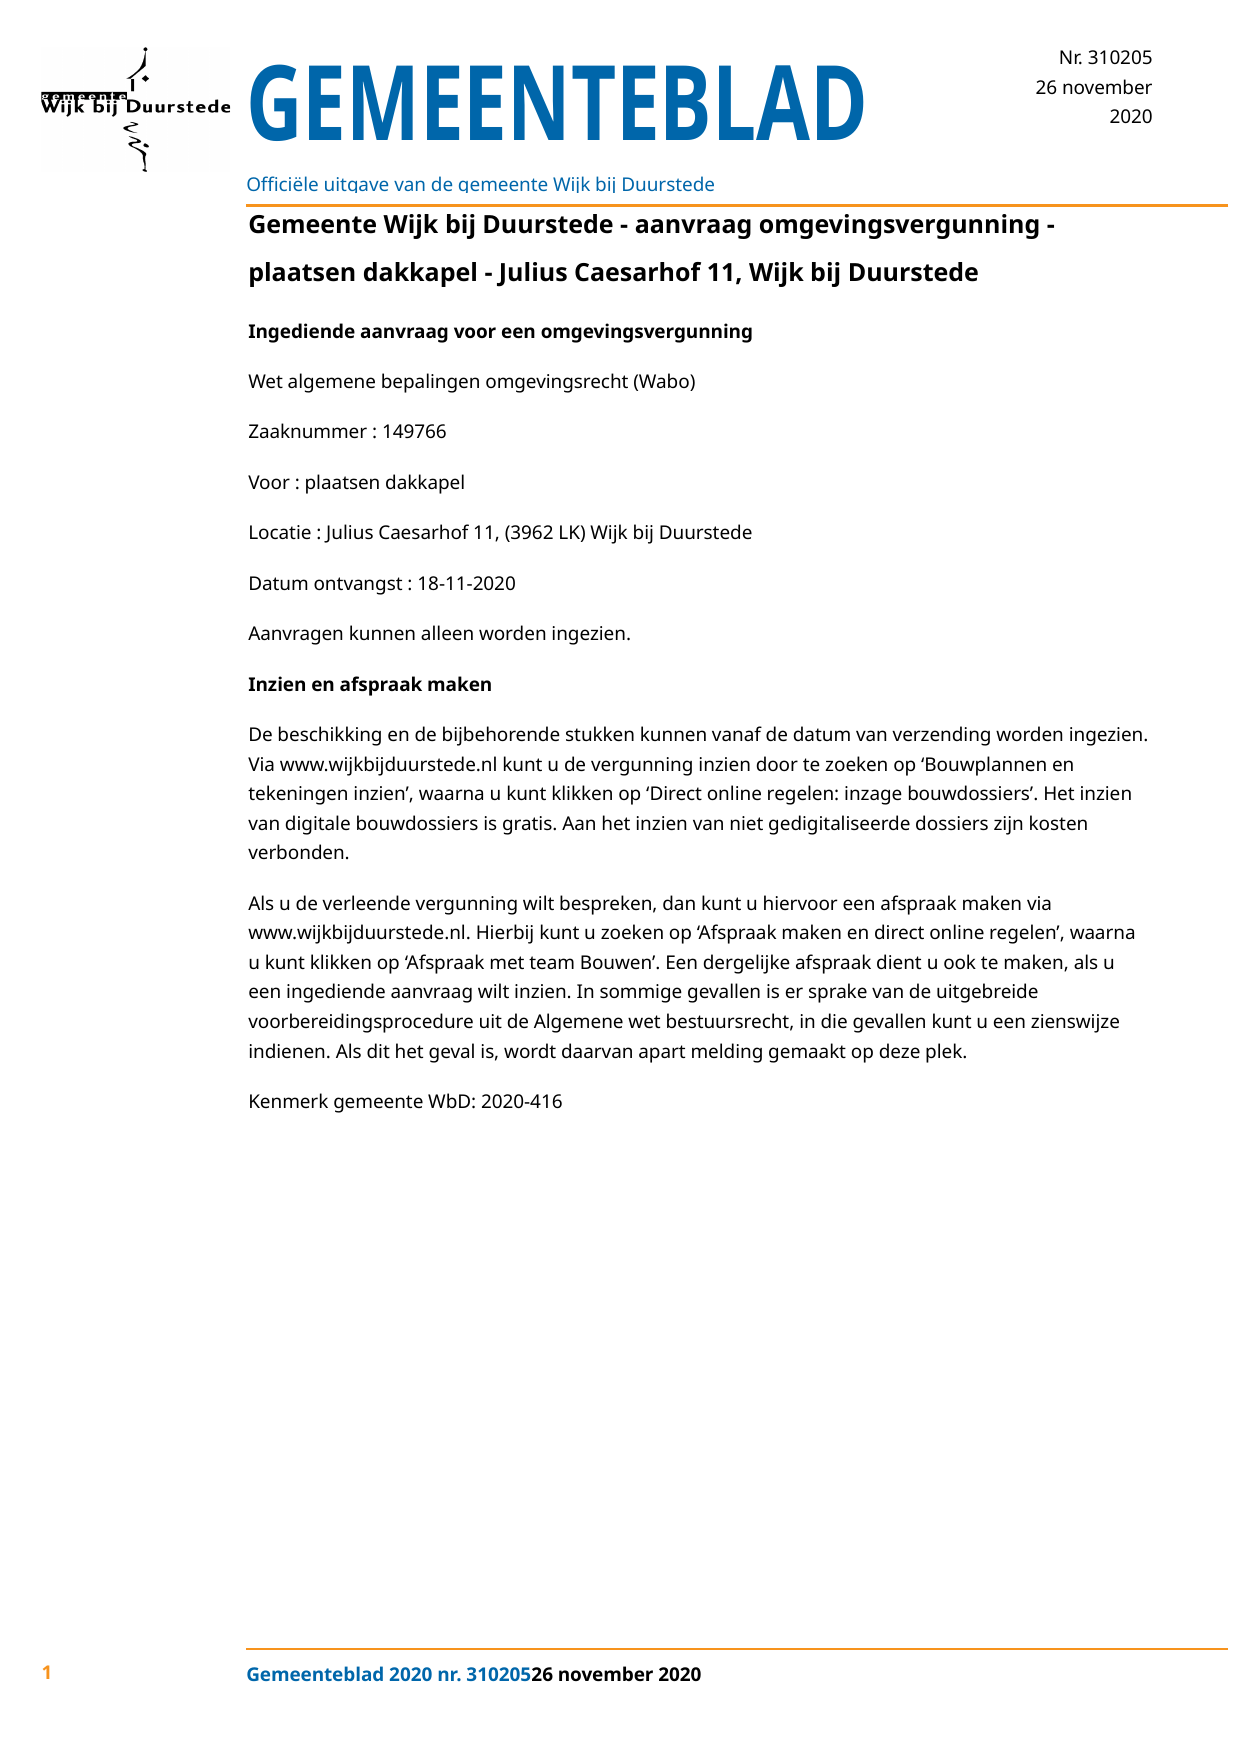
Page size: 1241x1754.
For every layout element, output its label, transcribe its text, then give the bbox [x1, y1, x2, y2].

text Locatie : Julius Caesarhof 11, (3962 LK) Wijk bij Duurstede [248, 519, 1152, 545]
picture [41, 47, 231, 172]
text Datum ontvangst : 18-11-2020 [248, 570, 1152, 596]
text Ingediende aanvraag voor een omgevingsvergunning [248, 318, 1152, 344]
text Zaaknummer : 149766 [248, 419, 1152, 444]
text Kenmerk gemeente WbD: 2020-416 [248, 1088, 1152, 1114]
text Voor : plaatsen dakkapel [248, 469, 1152, 495]
text Aanvragen kunnen alleen worden ingezien. [248, 620, 1152, 646]
text Wet algemene bepalingen omgevingsrecht (Wabo) [248, 368, 1152, 394]
text De beschikking en de bijbehorende stukken kunnen vanaf de datum van verzending worden ingezien. Via www.wijkbijduurstede.nl kunt u de vergunning inzien door te zoeken op ‘Bouwplannen en tekeningen inzien’, waarna u kunt klikken op ‘Direct online regelen: inzage bouwdossiers’. Het inzien van digitale bouwdossiers is gratis. Aan het inzien van niet gedigitaliseerde dossiers zijn kosten verbonden. [248, 721, 1152, 865]
text Als u de verleende vergunning wilt bespreken, dan kunt u hiervoor een afspraak maken via www.wijkbijduurstede.nl. Hierbij kunt u zoeken op ‘Afspraak maken en direct online regelen’, waarna u kunt klikken op ‘Afspraak met team Bouwen’. Een dergelijke afspraak dient u ook te maken, als u een ingediende aanvraag wilt inzien. In sommige gevallen is er sprake van de uitgebreide voorbereidingsprocedure uit de Algemene wet bestuursrecht, in die gevallen kunt u een zienswijze indienen. Als dit het geval is, wordt daarvan apart melding gemaakt op deze plek. [248, 890, 1152, 1064]
text Inzien en afspraak maken [248, 671, 1152, 697]
text Gemeente Wijk bij Duurstede - aanvraag omgevingsvergunning - plaatsen dakkapel - Julius Caesarhof 11, Wijk bij Duurstede [248, 207, 1152, 288]
